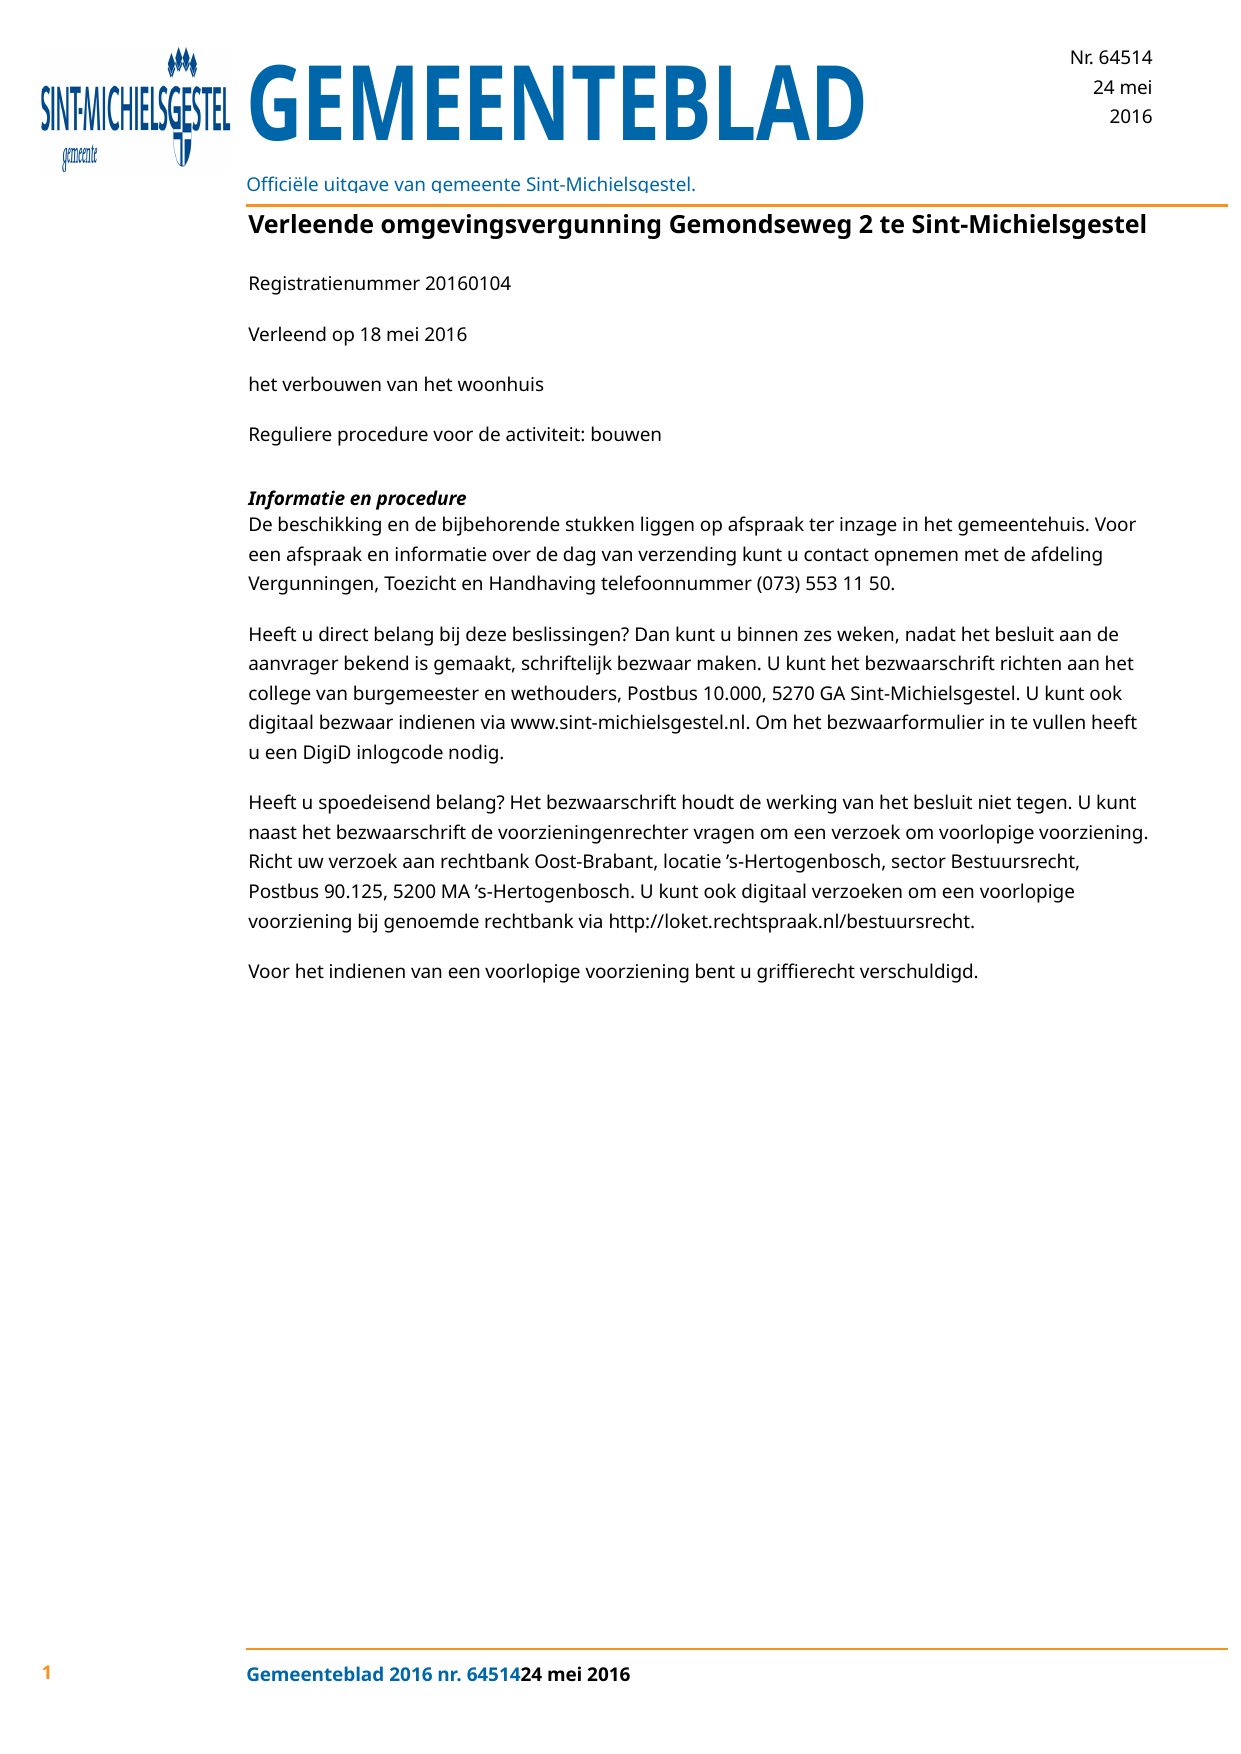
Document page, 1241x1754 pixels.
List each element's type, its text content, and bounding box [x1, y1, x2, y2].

text Registratienummer 20160104 [248, 270, 1152, 296]
text Reguliere procedure voor de activiteit: bouwen [248, 422, 1152, 447]
text Informatie en procedure [248, 486, 1152, 511]
text Heeft u spoedeisend belang? Het bezwaarschrift houdt de werking van het besluit niet tegen. U kunt naast het bezwaarschrift de voorzieningenrechter vragen om een verzoek om voorlopige voorziening. Richt uw verzoek aan rechtbank Oost-Brabant, locatie ’s-Hertogenbosch, sector Bestuursrecht, Postbus 90.125, 5200 MA ’s-Hertogenbosch. U kunt ook digitaal verzoeken om een voorlopige voorziening bij genoemde rechtbank via http://loket.rechtspraak.nl/bestuursrecht. [248, 789, 1152, 934]
text Verleend op 18 mei 2016 [248, 321, 1152, 346]
text het verbouwen van het woonhuis [248, 371, 1152, 397]
picture [41, 47, 231, 172]
text Voor het indienen van een voorlopige voorziening bent u griffierecht verschuldigd. [248, 958, 1152, 984]
text De beschikking en de bijbehorende stukken liggen op afspraak ter inzage in het gemeentehuis. Voor een afspraak en informatie over de dag van verzending kunt u contact opnemen met de afdeling Vergunningen, Toezicht en Handhaving telefoonnummer (073) 553 11 50. [248, 511, 1152, 596]
text Verleende omgevingsvergunning Gemondseweg 2 te Sint-Michielsgestel [248, 207, 1152, 241]
text Heeft u direct belang bij deze beslissingen? Dan kunt u binnen zes weken, nadat het besluit aan de aanvrager bekend is gemaakt, schriftelijk bezwaar maken. U kunt het bezwaarschrift richten aan het college van burgemeester en wethouders, Postbus 10.000, 5270 GA Sint-Michielsgestel. U kunt ook digitaal bezwaar indienen via www.sint-michielsgestel.nl. Om het bezwaarformulier in te vullen heeft u een DigiD inlogcode nodig. [248, 621, 1152, 765]
